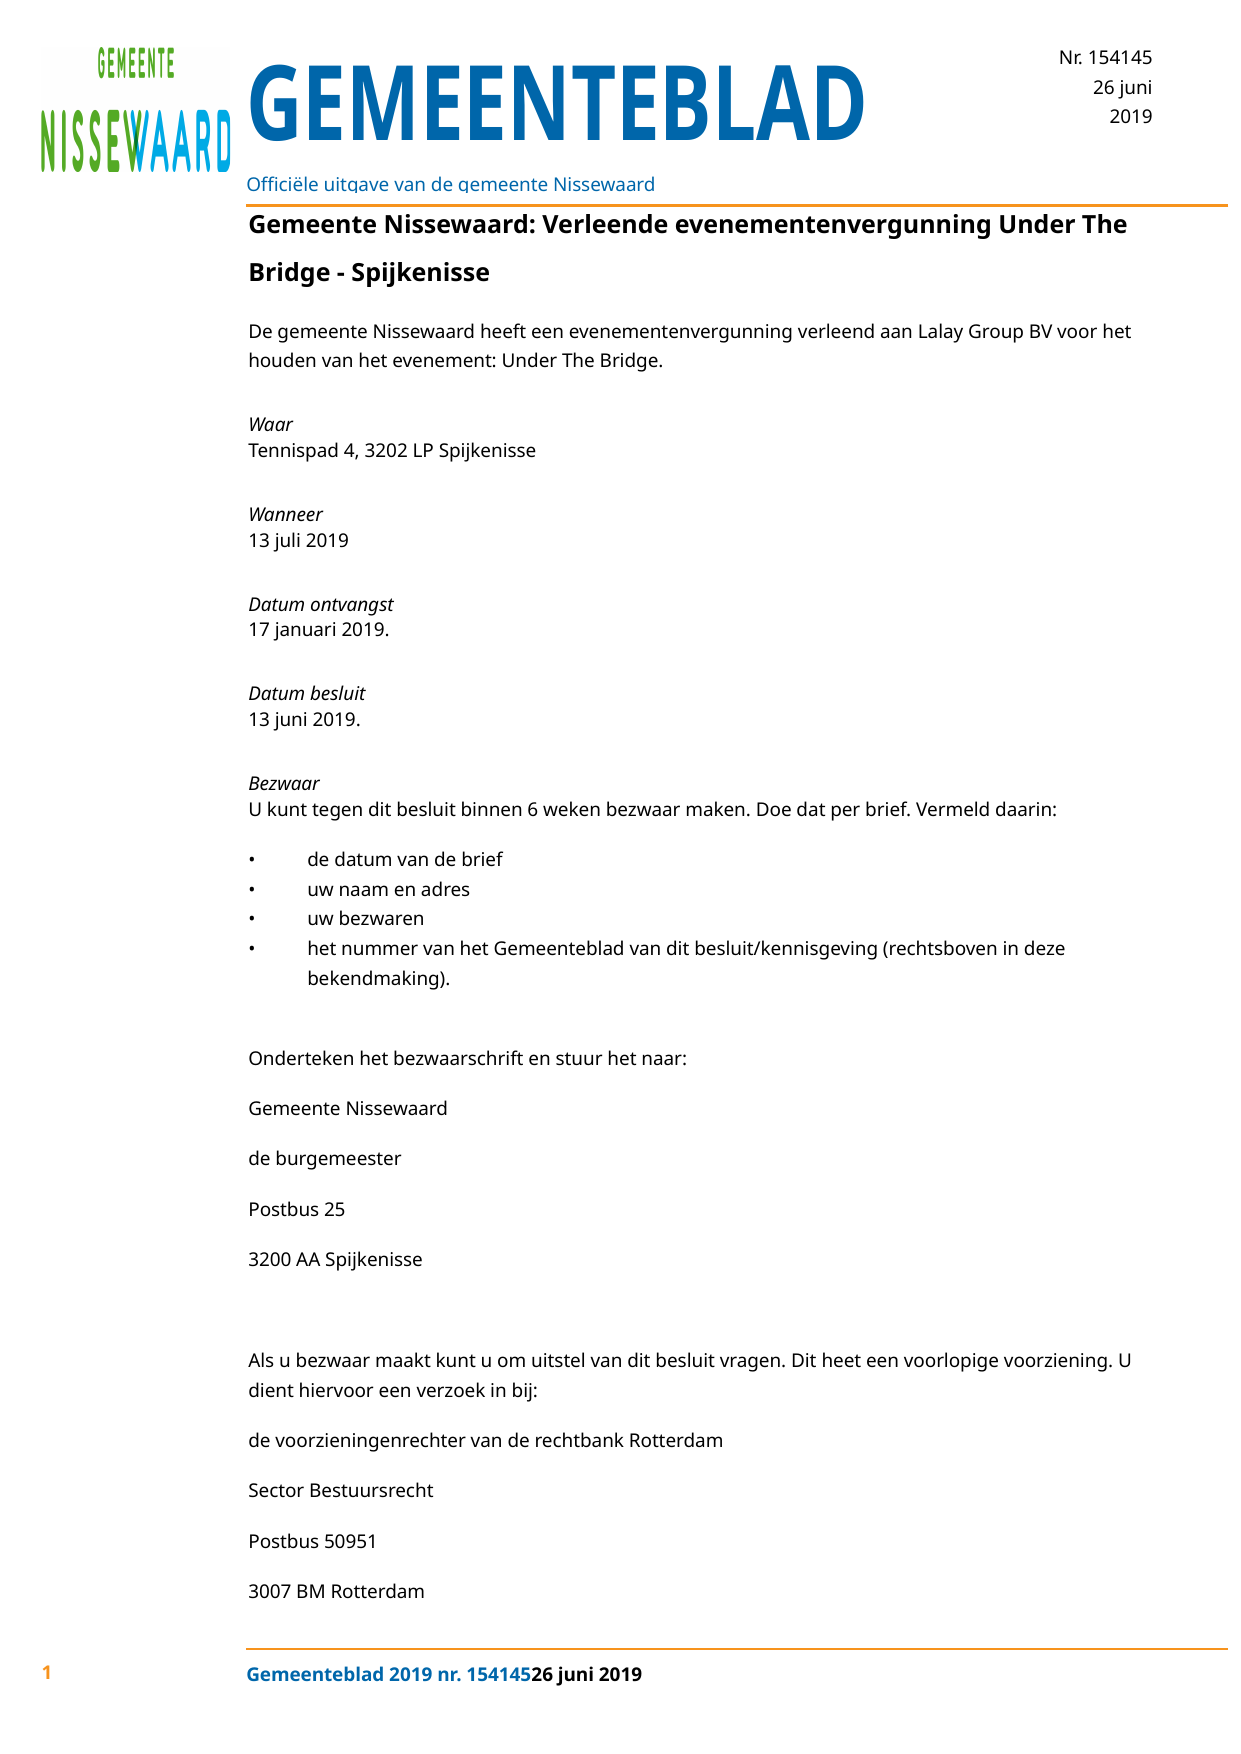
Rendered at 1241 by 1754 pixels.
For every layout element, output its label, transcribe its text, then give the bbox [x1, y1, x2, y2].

picture [200, 151, 206, 172]
text Datum besluit [248, 681, 1152, 706]
text Onderteken het bezwaarschrift en stuur het naar: [248, 1045, 1152, 1070]
text Als u bezwaar maakt kunt u om uitstel van dit besluit vragen. Dit heet een voorlopige voorziening. U dient hiervoor een verzoek in bij: [248, 1347, 1152, 1402]
text Bezwaar [248, 770, 1152, 796]
text de voorzieningenrechter van de rechtbank Rotterdam [248, 1427, 1152, 1453]
list uw bezwaren [248, 906, 1152, 931]
picture [222, 122, 227, 160]
text Postbus 25 [248, 1196, 1152, 1222]
text Tennispad 4, 3202 LP Spijkenisse [248, 437, 1152, 463]
picture [176, 157, 187, 172]
text de burgemeester [248, 1146, 1152, 1171]
text Waar [248, 411, 1152, 437]
list het nummer van het Gemeenteblad van dit besluit/kennisgeving (rechtsboven in deze bekendmaking). [248, 935, 1152, 990]
text Gemeente Nissewaard [248, 1095, 1152, 1121]
text Sector Bestuursrecht [248, 1478, 1152, 1503]
text 3007 BM Rotterdam [248, 1578, 1152, 1604]
text 17 januari 2019. [248, 617, 1152, 642]
picture [201, 122, 206, 138]
text Datum ontvangst [248, 591, 1152, 617]
text U kunt tegen dit besluit binnen 6 weken bezwaar maken. Doe dat per brief. Vermeld daarin: [248, 796, 1152, 822]
picture [154, 157, 165, 172]
text Postbus 50951 [248, 1528, 1152, 1554]
list de datum van de brief [248, 846, 1152, 872]
text 13 juli 2019 [248, 527, 1152, 553]
text 3200 AA Spijkenisse [248, 1246, 1152, 1272]
text Gemeente Nissewaard: Verleende evenementenvergunning Under The Bridge - Spijkenisse [248, 207, 1152, 288]
text 13 juni 2019. [248, 706, 1152, 732]
text De gemeente Nissewaard heeft een evenementenvergunning verleend aan Lalay Group BV voor het houden van het evenement: Under The Bridge. [248, 318, 1152, 373]
picture [41, 47, 231, 172]
list uw naam en adres [248, 876, 1152, 902]
text Wanneer [248, 501, 1152, 527]
